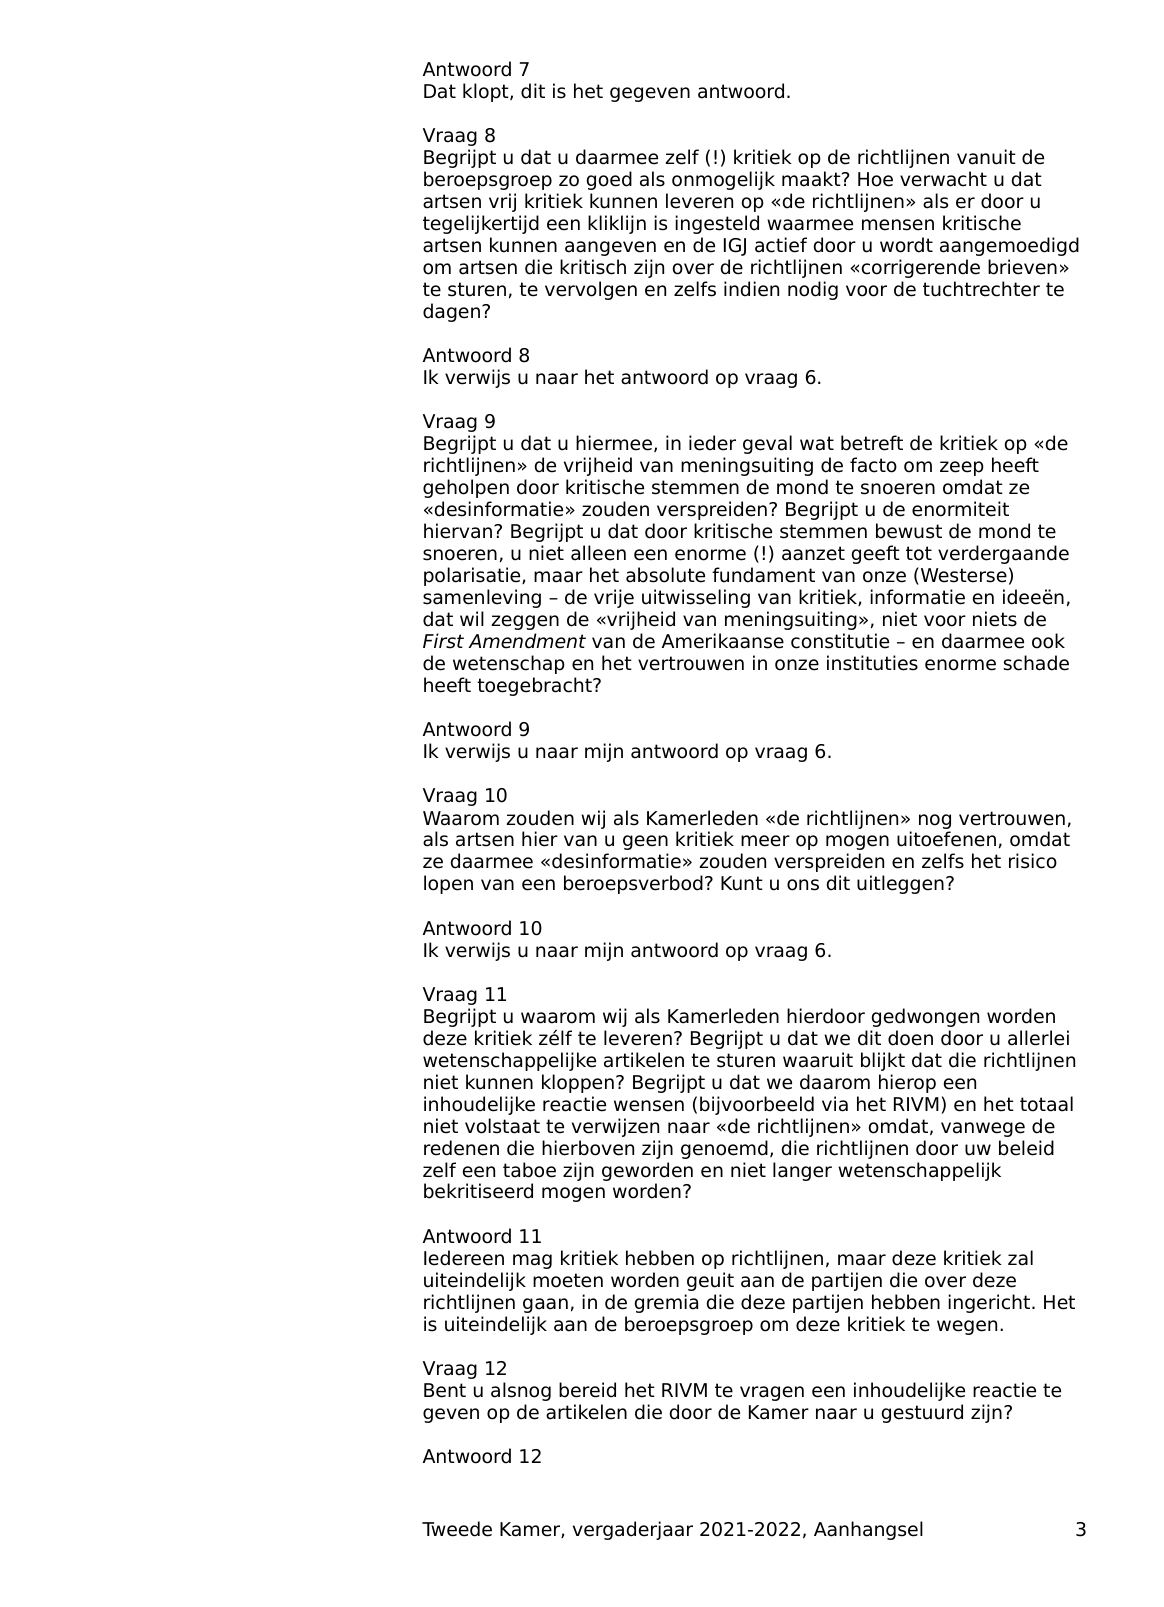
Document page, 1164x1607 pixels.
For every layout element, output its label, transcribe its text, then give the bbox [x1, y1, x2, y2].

text Vraag 11 [422, 984, 1087, 1006]
text Vraag 9 [422, 411, 1087, 433]
text Vraag 10 [422, 785, 1087, 807]
text Begrijpt u dat u hiermee, in ieder geval wat betreft de kritiek op «de richtlijnen» de vrijheid van meningsuiting de facto om zeep heeft geholpen door kritische stemmen de mond te snoeren omdat ze «desinformatie» zouden verspreiden? Begrijpt u de enormiteit hiervan? Begrijpt u dat door kritische stemmen bewust de mond te snoeren, u niet alleen een enorme (!) aanzet geeft tot verdergaande polarisatie, maar het absolute fundament van onze (Westerse) samenleving – de vrije uitwisseling van kritiek, informatie en ideeën, dat wil zeggen de «vrijheid van meningsuiting», niet voor niets de First Amendment van de Amerikaanse constitutie – en daarmee ook de wetenschap en het vertrouwen in onze instituties enorme schade heeft toegebracht? [422, 433, 1087, 697]
text Ik verwijs u naar het antwoord op vraag 6. [422, 367, 1087, 389]
text Dat klopt, dit is het gegeven antwoord. [422, 81, 1087, 103]
text Vraag 8 [422, 125, 1087, 147]
text Begrijpt u waarom wij als Kamerleden hierdoor gedwongen worden deze kritiek zélf te leveren? Begrijpt u dat we dit doen door u allerlei wetenschappelijke artikelen te sturen waaruit blijkt dat die richtlijnen niet kunnen kloppen? Begrijpt u dat we daarom hierop een inhoudelijke reactie wensen (bijvoorbeeld via het RIVM) en het totaal niet volstaat te verwijzen naar «de richtlijnen» omdat, vanwege de redenen die hierboven zijn genoemd, die richtlijnen door uw beleid zelf een taboe zijn geworden en niet langer wetenschappelijk bekritiseerd mogen worden? [422, 1006, 1087, 1203]
text Begrijpt u dat u daarmee zelf (!) kritiek op de richtlijnen vanuit de beroepsgroep zo goed als onmogelijk maakt? Hoe verwacht u dat artsen vrij kritiek kunnen leveren op «de richtlijnen» als er door u tegelijkertijd een kliklijn is ingesteld waarmee mensen kritische artsen kunnen aangeven en de IGJ actief door u wordt aangemoedigd om artsen die kritisch zijn over de richtlijnen «corrigerende brieven» te sturen, te vervolgen en zelfs indien nodig voor de tuchtrechter te dagen? [422, 147, 1087, 323]
text Ik verwijs u naar mijn antwoord op vraag 6. [422, 741, 1087, 763]
text Antwoord 10 [422, 917, 1087, 939]
text Ik verwijs u naar mijn antwoord op vraag 6. [422, 939, 1087, 961]
text Waarom zouden wij als Kamerleden «de richtlijnen» nog vertrouwen, als artsen hier van u geen kritiek meer op mogen uitoefenen, omdat ze daarmee «desinformatie» zouden verspreiden en zelfs het risico lopen van een beroepsverbod? Kunt u ons dit uitleggen? [422, 807, 1087, 895]
text Vraag 12 [422, 1358, 1087, 1380]
text Antwoord 11 [422, 1226, 1087, 1248]
text Iedereen mag kritiek hebben op richtlijnen, maar deze kritiek zal uiteindelijk moeten worden geuit aan de partijen die over deze richtlijnen gaan, in de gremia die deze partijen hebben ingericht. Het is uiteindelijk aan de beroepsgroep om deze kritiek te wegen. [422, 1248, 1087, 1336]
text Antwoord 9 [422, 719, 1087, 741]
text Antwoord 7 [422, 59, 1087, 81]
text Bent u alsnog bereid het RIVM te vragen een inhoudelijke reactie te geven op de artikelen die door de Kamer naar u gestuurd zijn? [422, 1380, 1087, 1424]
text Antwoord 12 [422, 1446, 1087, 1468]
text Antwoord 8 [422, 345, 1087, 367]
